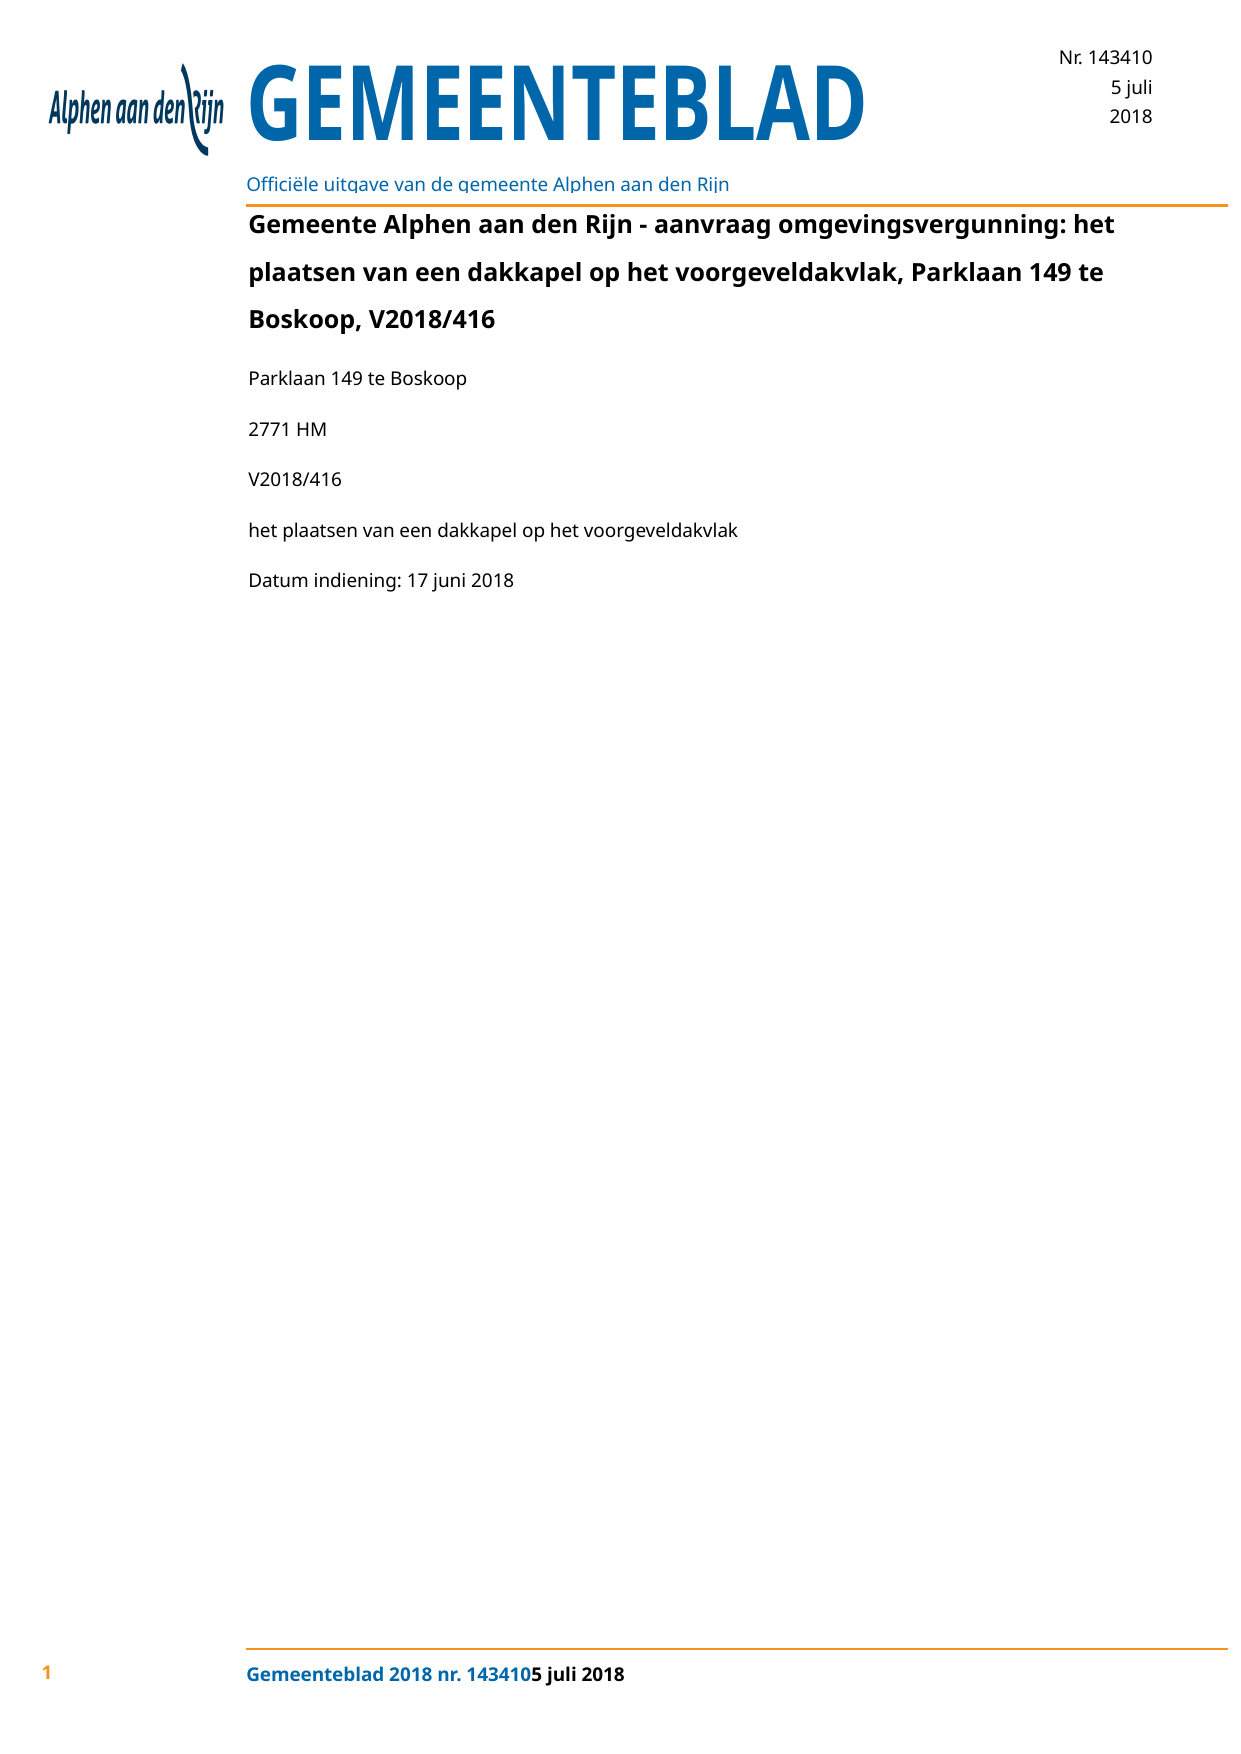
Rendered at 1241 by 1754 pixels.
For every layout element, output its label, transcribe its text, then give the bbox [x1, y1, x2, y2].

text Datum indiening: 17 juni 2018 [248, 567, 1152, 593]
text Gemeente Alphen aan den Rijn - aanvraag omgevingsvergunning: het plaatsen van een dakkapel op het voorgeveldakvlak, Parklaan 149 te Boskoop, V2018/416 [248, 207, 1152, 336]
text het plaatsen van een dakkapel op het voorgeveldakvlak [248, 517, 1152, 542]
text 2771 HM [248, 416, 1152, 442]
text V2018/416 [248, 466, 1152, 492]
text Parklaan 149 te Boskoop [248, 366, 1152, 391]
picture [41, 47, 231, 172]
